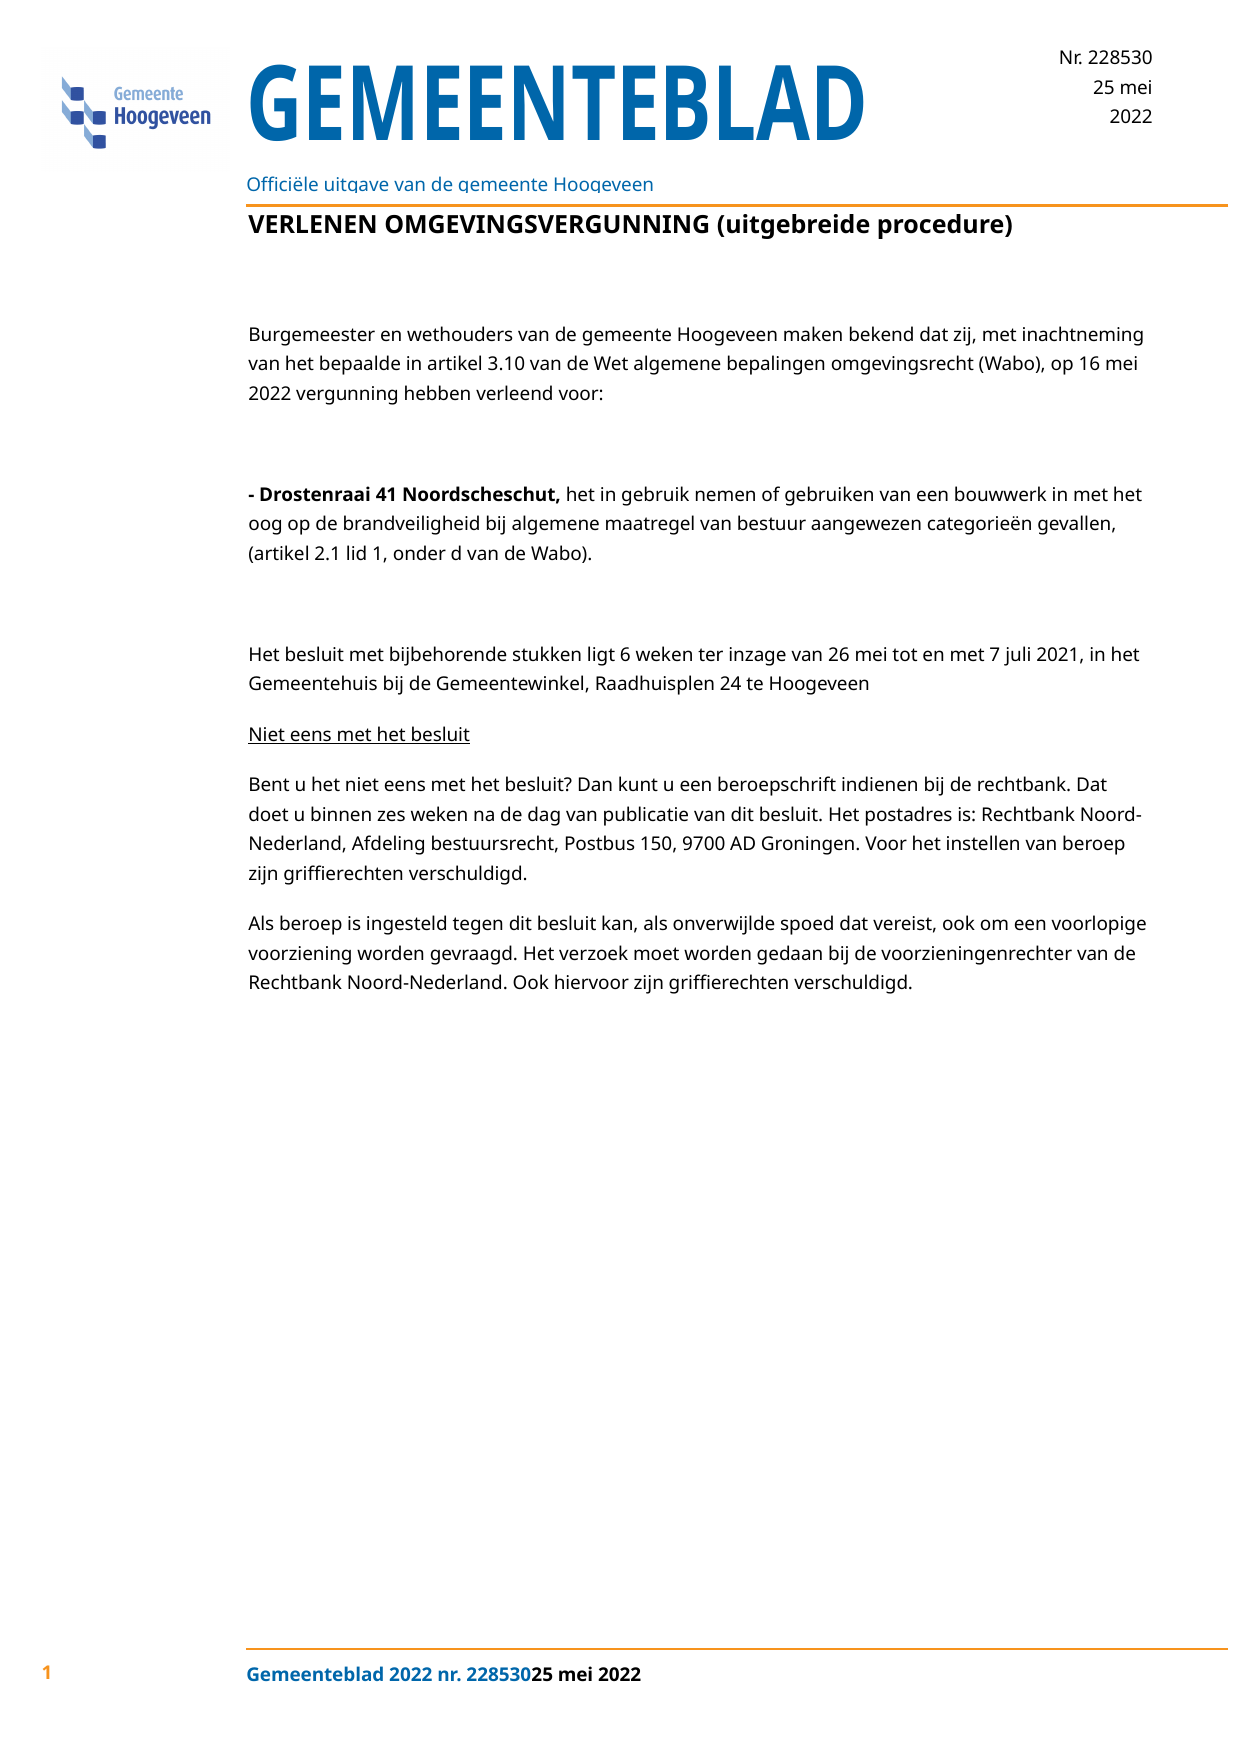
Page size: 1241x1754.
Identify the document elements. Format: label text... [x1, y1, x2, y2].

text VERLENEN OMGEVINGSVERGUNNING (uitgebreide procedure) [248, 207, 1152, 241]
text Bent u het niet eens met het besluit? Dan kunt u een beroepschrift indienen bij de rechtbank. Dat doet u binnen zes weken na de dag van publicatie van dit besluit. Het postadres is: Rechtbank Noord-Nederland, Afdeling bestuursrecht, Postbus 150, 9700 AD Groningen. Voor het instellen van beroep zijn griffierechten verschuldigd. [248, 771, 1152, 886]
text Burgemeester en wethouders van de gemeente Hoogeveen maken bekend dat zij, met inachtneming van het bepaalde in artikel 3.10 van de Wet algemene bepalingen omgevingsrecht (Wabo), op 16 mei 2022 vergunning hebben verleend voor: [248, 321, 1152, 406]
picture [41, 47, 231, 172]
text Als beroep is ingesteld tegen dit besluit kan, als onverwijlde spoed dat vereist, ook om een voorlopige voorziening worden gevraagd. Het verzoek moet worden gedaan bij de voorzieningenrechter van de Rechtbank Noord-Nederland. Ook hiervoor zijn griffierechten verschuldigd. [248, 910, 1152, 995]
text Het besluit met bijbehorende stukken ligt 6 weken ter inzage van 26 mei tot en met 7 juli 2021, in het Gemeentehuis bij de Gemeentewinkel, Raadhuisplen 24 te Hoogeveen [248, 641, 1152, 696]
text Niet eens met het besluit [248, 721, 1152, 746]
text - Drostenraai 41 Noordscheschut, het in gebruik nemen of gebruiken van een bouwwerk in met het oog op de brandveiligheid bij algemene maatregel van bestuur aangewezen categorieën gevallen, (artikel 2.1 lid 1, onder d van de Wabo). [248, 481, 1152, 566]
